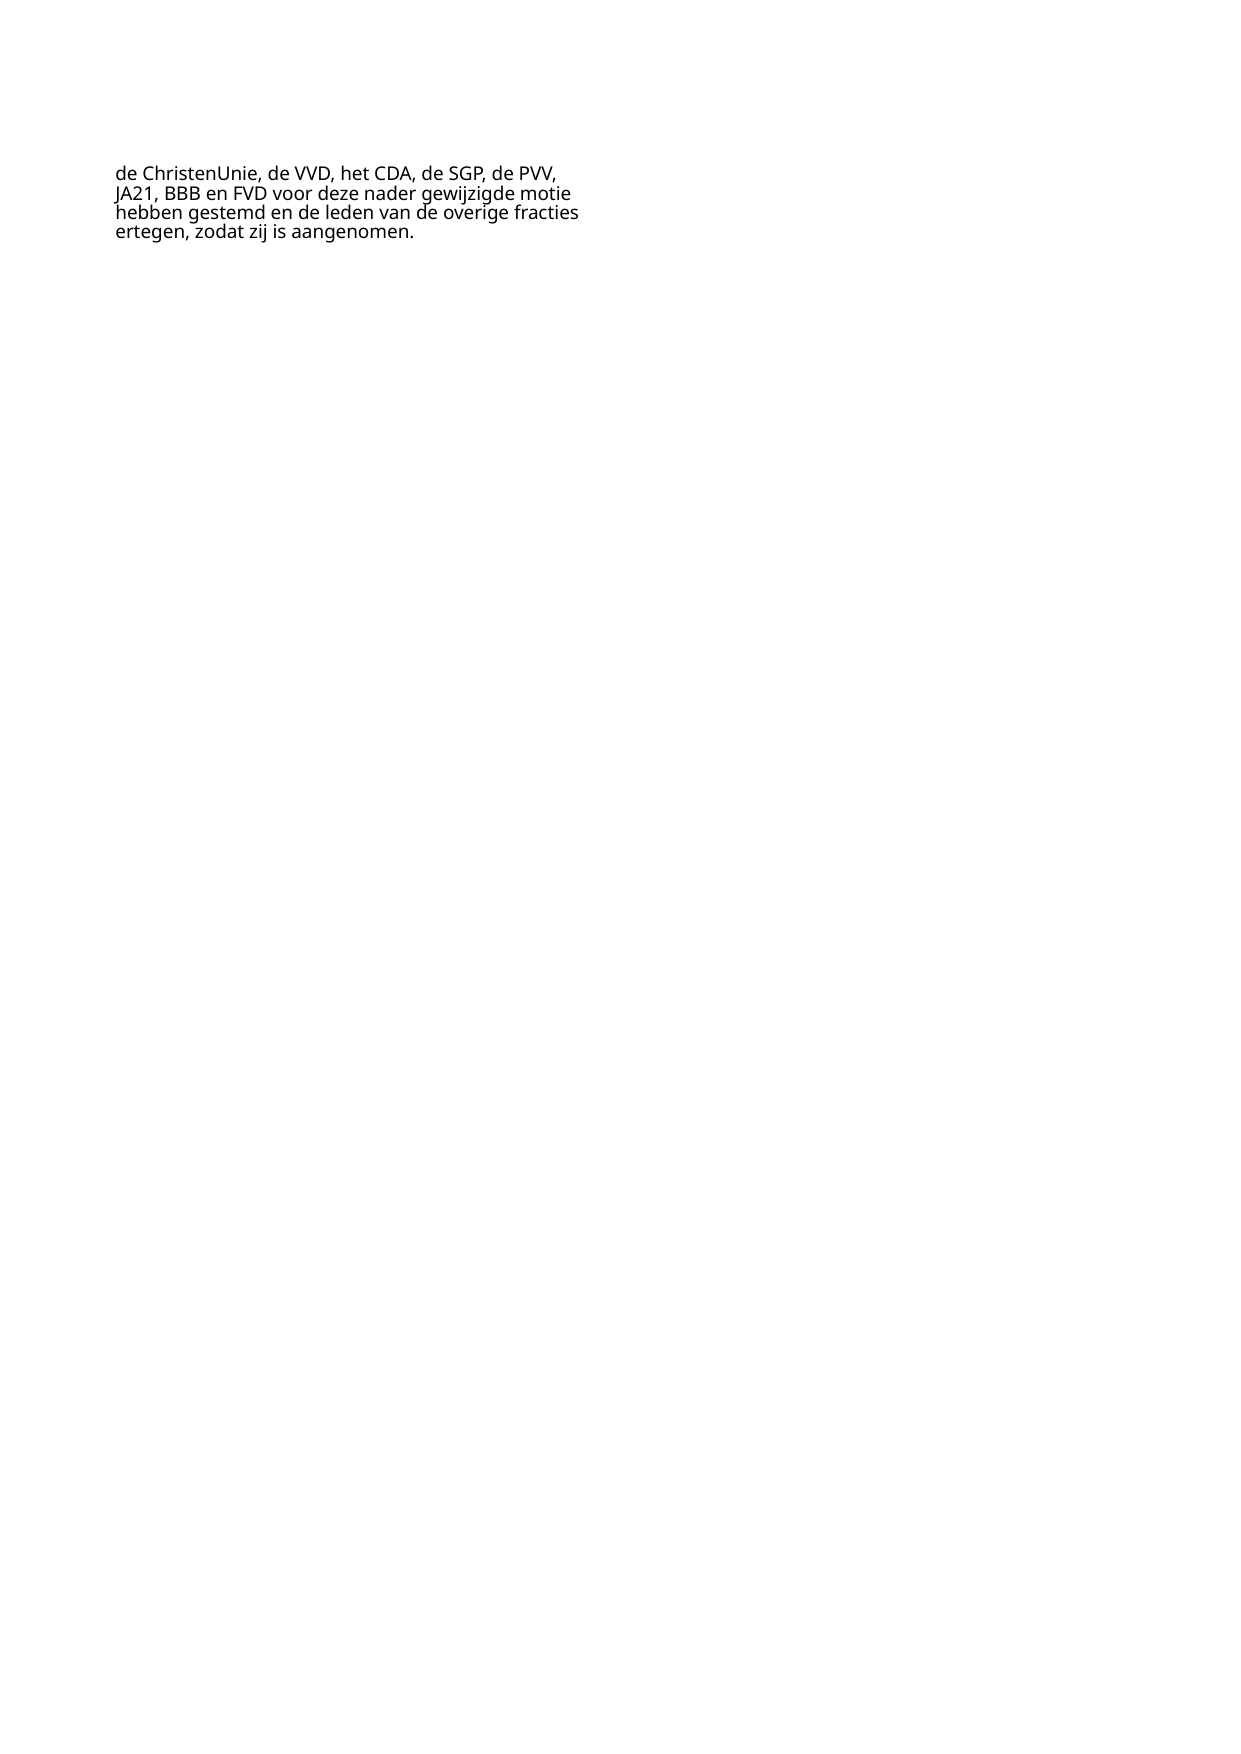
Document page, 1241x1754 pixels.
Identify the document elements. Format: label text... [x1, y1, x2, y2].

text de ChristenUnie, de VVD, het CDA, de SGP, de PVV, JA21, BBB en FVD voor deze nader gewijzigde motie hebben gestemd en de leden van de overige fracties ertegen, zodat zij is aangenomen. [115, 165, 605, 242]
